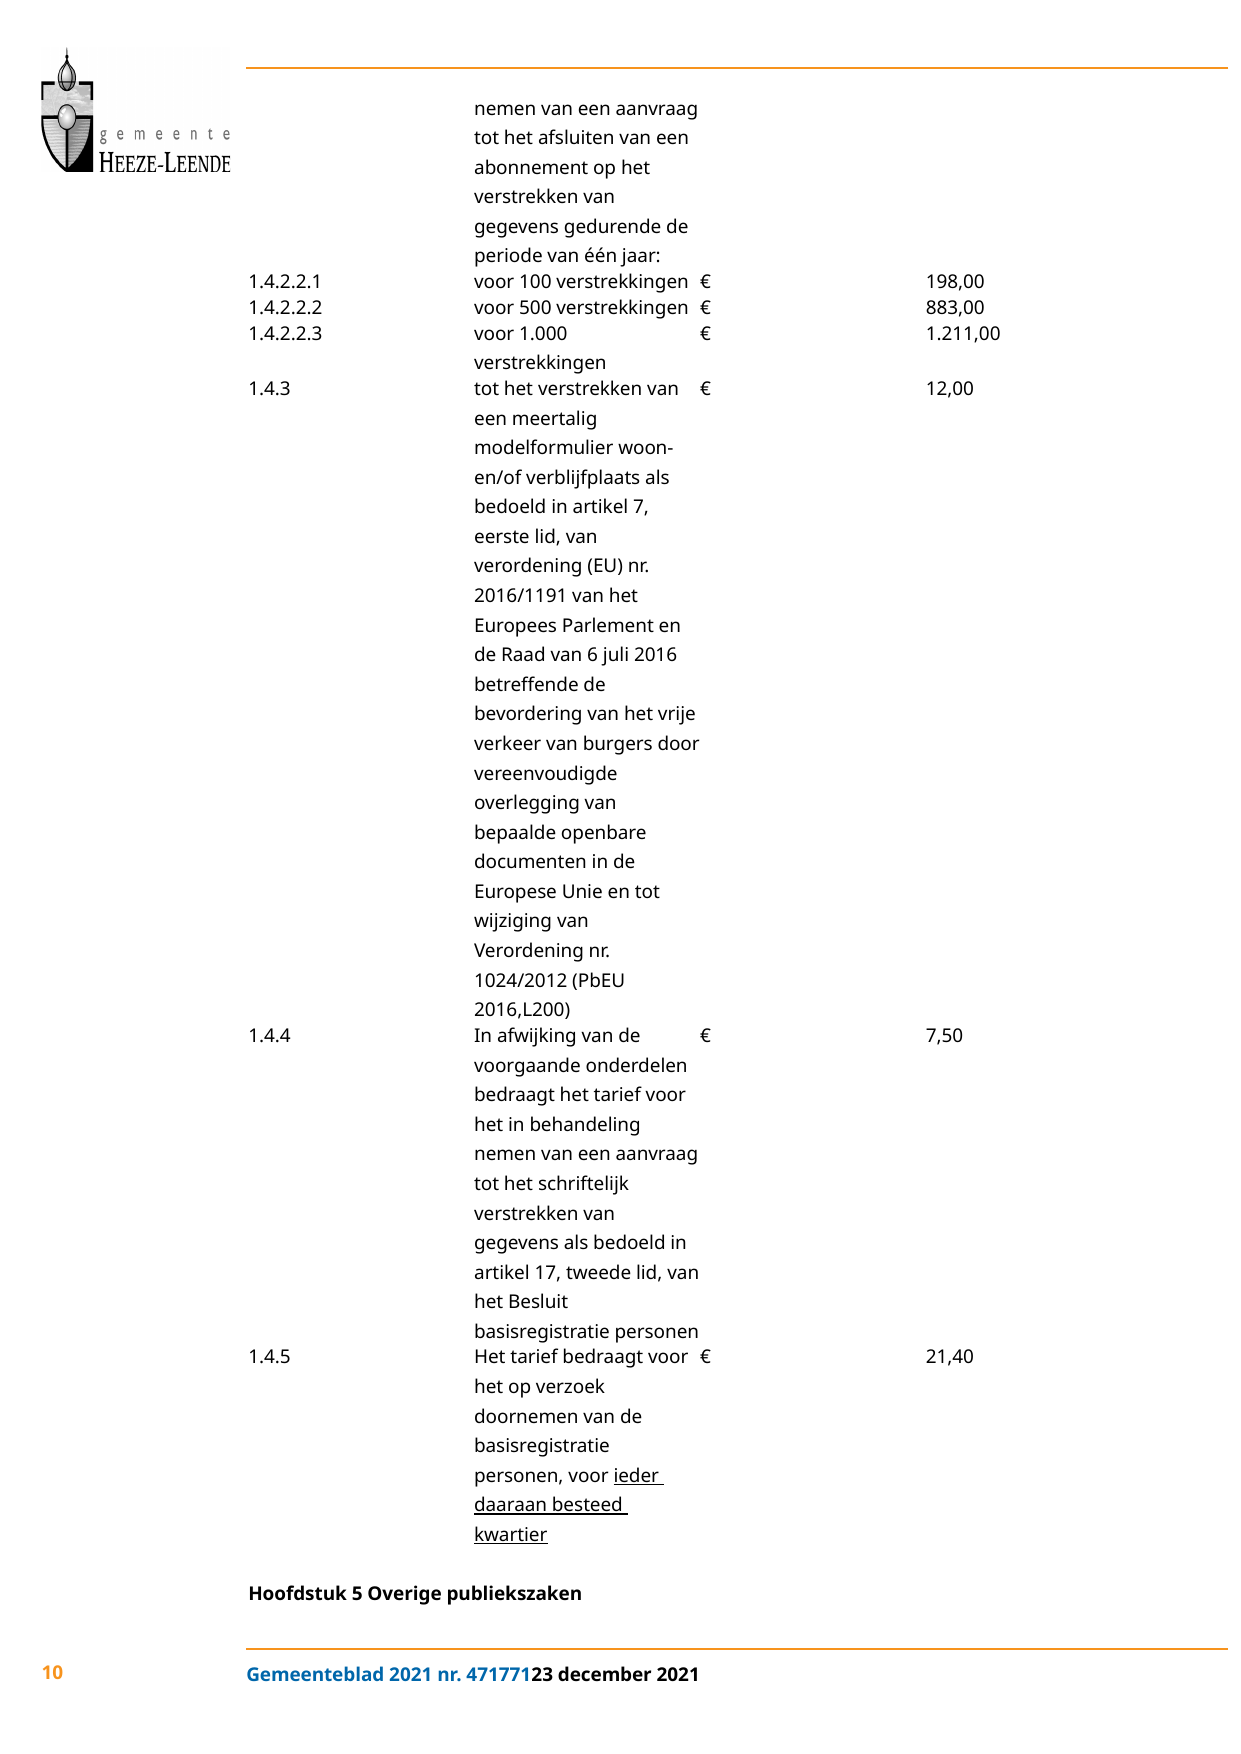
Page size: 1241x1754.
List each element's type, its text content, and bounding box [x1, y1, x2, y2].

table_cell 198,00 [926, 269, 1152, 294]
table_cell voor 1.000 verstrekkingen [474, 320, 700, 375]
table_cell € [700, 375, 926, 1022]
table_cell 1.4.5 [248, 1344, 474, 1547]
table_cell [248, 95, 474, 268]
table_cell [926, 95, 1152, 268]
table_cell € [700, 320, 926, 375]
table_cell 1.4.4 [248, 1022, 474, 1344]
table_cell tot het verstrekken van een meertalig modelformulier woon- en/of verblijfplaats als bedoeld in artikel 7, eerste lid, van verordening (EU) nr. 2016/1191 van het Europees Parlement en de Raad van 6 juli 2016 betreffende de bevordering van het vrije verkeer van burgers door vereenvoudigde overlegging van bepaalde openbare documenten in de Europese Unie en tot wijziging van Verordening nr. 1024/2012 (PbEU 2016,L200) [474, 375, 700, 1022]
text Hoofdstuk 5 Overige publiekszaken [248, 1580, 1152, 1606]
picture [41, 47, 231, 172]
table_cell € [700, 1022, 926, 1344]
table_cell 1.4.2.2.1 [248, 269, 474, 294]
table_cell voor 100 verstrekkingen [474, 269, 700, 294]
table_cell 883,00 [926, 294, 1152, 320]
table_cell nemen van een aanvraag tot het afsluiten van een abonnement op het verstrekken van gegevens gedurende de periode van één jaar: [474, 95, 700, 268]
table_cell € [700, 1344, 926, 1547]
table_cell € [700, 269, 926, 294]
table_cell voor 500 verstrekkingen [474, 294, 700, 320]
table_cell 7,50 [926, 1022, 1152, 1344]
table_cell 1.211,00 [926, 320, 1152, 375]
table_cell [700, 95, 926, 268]
table_cell € [700, 294, 926, 320]
table_cell 1.4.2.2.2 [248, 294, 474, 320]
table_cell 1.4.2.2.3 [248, 320, 474, 375]
table_cell In afwijking van de voorgaande onderdelen bedraagt het tarief voor het in behandeling nemen van een aanvraag tot het schriftelijk verstrekken van gegevens als bedoeld in artikel 17, tweede lid, van het Besluit basisregistratie personen [474, 1022, 700, 1344]
table_cell 1.4.3 [248, 375, 474, 1022]
table_cell 12,00 [926, 375, 1152, 1022]
table_cell 21,40 [926, 1344, 1152, 1547]
table_cell Het tarief bedraagt voor het op verzoek doornemen van de basisregistratie personen, voor ieder daaraan besteed kwartier [474, 1344, 700, 1547]
